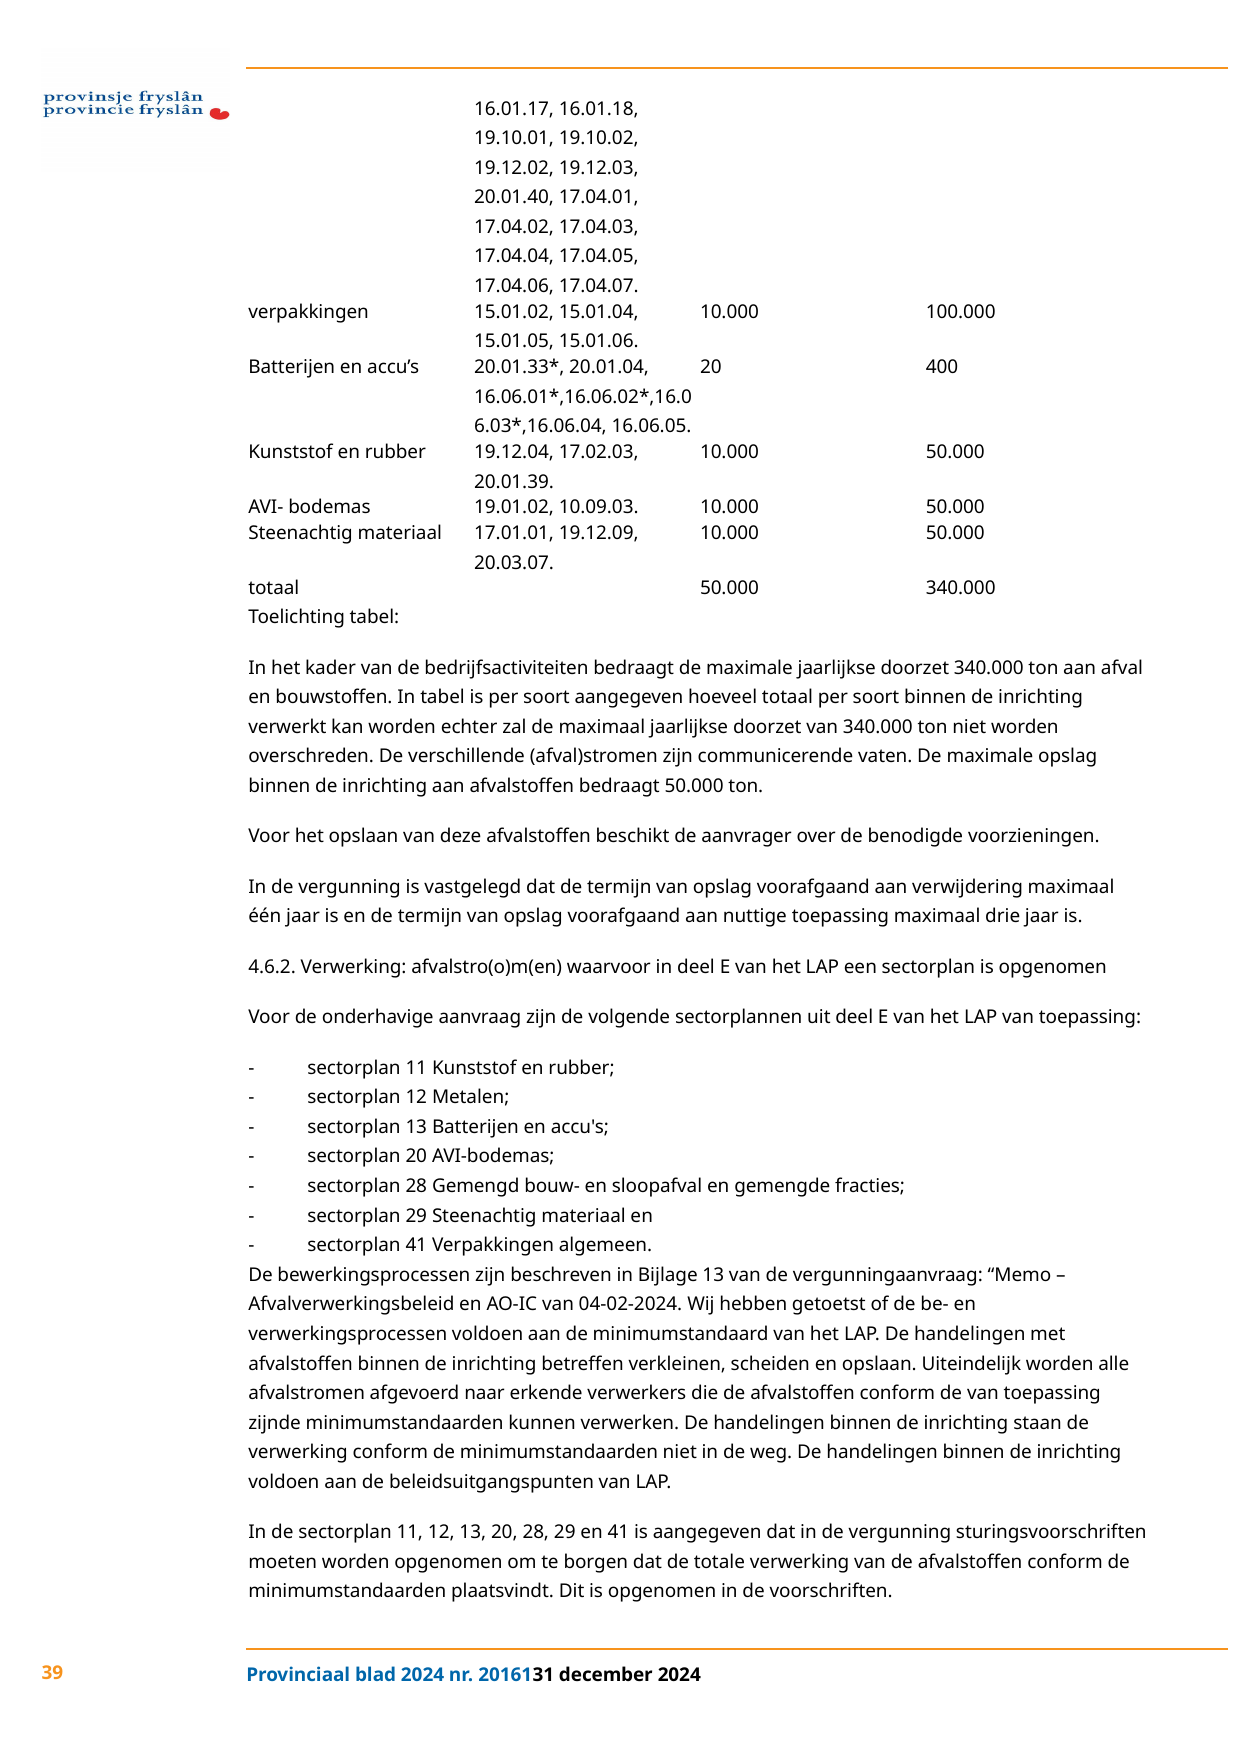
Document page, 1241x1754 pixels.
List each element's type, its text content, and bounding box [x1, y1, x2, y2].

table_cell Steenachtig materiaal [248, 519, 474, 574]
text 4.6.2. Verwerking: afvalstro(o)m(en) waarvoor in deel E van het LAP een sectorplan is opgenomen [248, 953, 1152, 979]
table_cell 17.01.01, 19.12.09, 20.03.07. [474, 519, 700, 574]
table_cell [926, 95, 1152, 298]
table_cell Batterijen en accu’s [248, 353, 474, 438]
picture [41, 47, 231, 172]
list sectorplan 12 Metalen; [248, 1083, 1152, 1109]
list sectorplan 29 Steenachtig materiaal en [248, 1202, 1152, 1228]
table_cell 10.000 [700, 519, 926, 574]
table_cell 20 [700, 353, 926, 438]
table_cell 50.000 [926, 438, 1152, 493]
list sectorplan 41 Verpakkingen algemeen. [248, 1231, 1152, 1257]
table_cell 19.01.02, 10.09.03. [474, 494, 700, 519]
text Toelichting tabel: [248, 603, 1152, 629]
text In de sectorplan 11, 12, 13, 20, 28, 29 en 41 is aangegeven dat in de vergunning sturingsvoorschriften moeten worden opgenomen om te borgen dat de totale verwerking van de afvalstoffen conform de minimumstandaarden plaatsvindt. Dit is opgenomen in de voorschriften. [248, 1518, 1152, 1603]
table_cell 50.000 [926, 494, 1152, 519]
table_cell 20.01.33*, 20.01.04, 16.06.01*,16.06.02*,16.06.03*,16.06.04, 16.06.05. [474, 353, 700, 438]
text De bewerkingsprocessen zijn beschreven in Bijlage 13 van de vergunningaanvraag: “Memo – Afvalverwerkingsbeleid en AO-IC van 04-02-2024. Wij hebben getoetst of de be- en verwerkingsprocessen voldoen aan de minimumstandaard van het LAP. De handelingen met afvalstoffen binnen de inrichting betreffen verkleinen, scheiden en opslaan. Uiteindelijk worden alle afvalstromen afgevoerd naar erkende verwerkers die de afvalstoffen conform de van toepassing zijnde minimumstandaarden kunnen verwerken. De handelingen binnen de inrichting staan de verwerking conform de minimumstandaarden niet in de weg. De handelingen binnen de inrichting voldoen aan de beleidsuitgangspunten van LAP. [248, 1261, 1152, 1494]
list sectorplan 20 AVI-bodemas; [248, 1143, 1152, 1168]
list sectorplan 13 Batterijen en accu's; [248, 1113, 1152, 1139]
table_cell 50.000 [926, 519, 1152, 574]
table_cell verpakkingen [248, 298, 474, 353]
table_cell 50.000 [700, 575, 926, 600]
table_cell totaal [248, 575, 474, 600]
table_cell 10.000 [700, 494, 926, 519]
table_cell 19.12.04, 17.02.03, 20.01.39. [474, 438, 700, 493]
table_cell 100.000 [926, 298, 1152, 353]
text In het kader van de bedrijfsactiviteiten bedraagt de maximale jaarlijkse doorzet 340.000 ton aan afval en bouwstoffen. In tabel is per soort aangegeven hoeveel totaal per soort binnen de inrichting verwerkt kan worden echter zal de maximaal jaarlijkse doorzet van 340.000 ton niet worden overschreden. De verschillende (afval)stromen zijn communicerende vaten. De maximale opslag binnen de inrichting aan afvalstoffen bedraagt 50.000 ton. [248, 654, 1152, 798]
list sectorplan 28 Gemengd bouw- en sloopafval en gemengde fracties; [248, 1172, 1152, 1198]
table_cell [474, 575, 700, 600]
table_cell [248, 95, 474, 298]
table_cell 10.000 [700, 298, 926, 353]
list sectorplan 11 Kunststof en rubber; [248, 1054, 1152, 1080]
table_cell 340.000 [926, 575, 1152, 600]
text Voor de onderhavige aanvraag zijn de volgende sectorplannen uit deel E van het LAP van toepassing: [248, 1003, 1152, 1029]
table_cell 400 [926, 353, 1152, 438]
table_cell Kunststof en rubber [248, 438, 474, 493]
table_cell AVI- bodemas [248, 494, 474, 519]
table_cell 10.000 [700, 438, 926, 493]
text Voor het opslaan van deze afvalstoffen beschikt de aanvrager over de benodigde voorzieningen. [248, 823, 1152, 848]
text In de vergunning is vastgelegd dat de termijn van opslag voorafgaand aan verwijdering maximaal één jaar is en de termijn van opslag voorafgaand aan nuttige toepassing maximaal drie jaar is. [248, 873, 1152, 928]
table_cell [700, 95, 926, 298]
table_cell 15.01.02, 15.01.04, 15.01.05, 15.01.06. [474, 298, 700, 353]
table_cell 16.01.17, 16.01.18, 19.10.01, 19.10.02, 19.12.02, 19.12.03, 20.01.40, 17.04.01, 17.04.02, 17.04.03, 17.04.04, 17.04.05, 17.04.06, 17.04.07. [474, 95, 700, 298]
